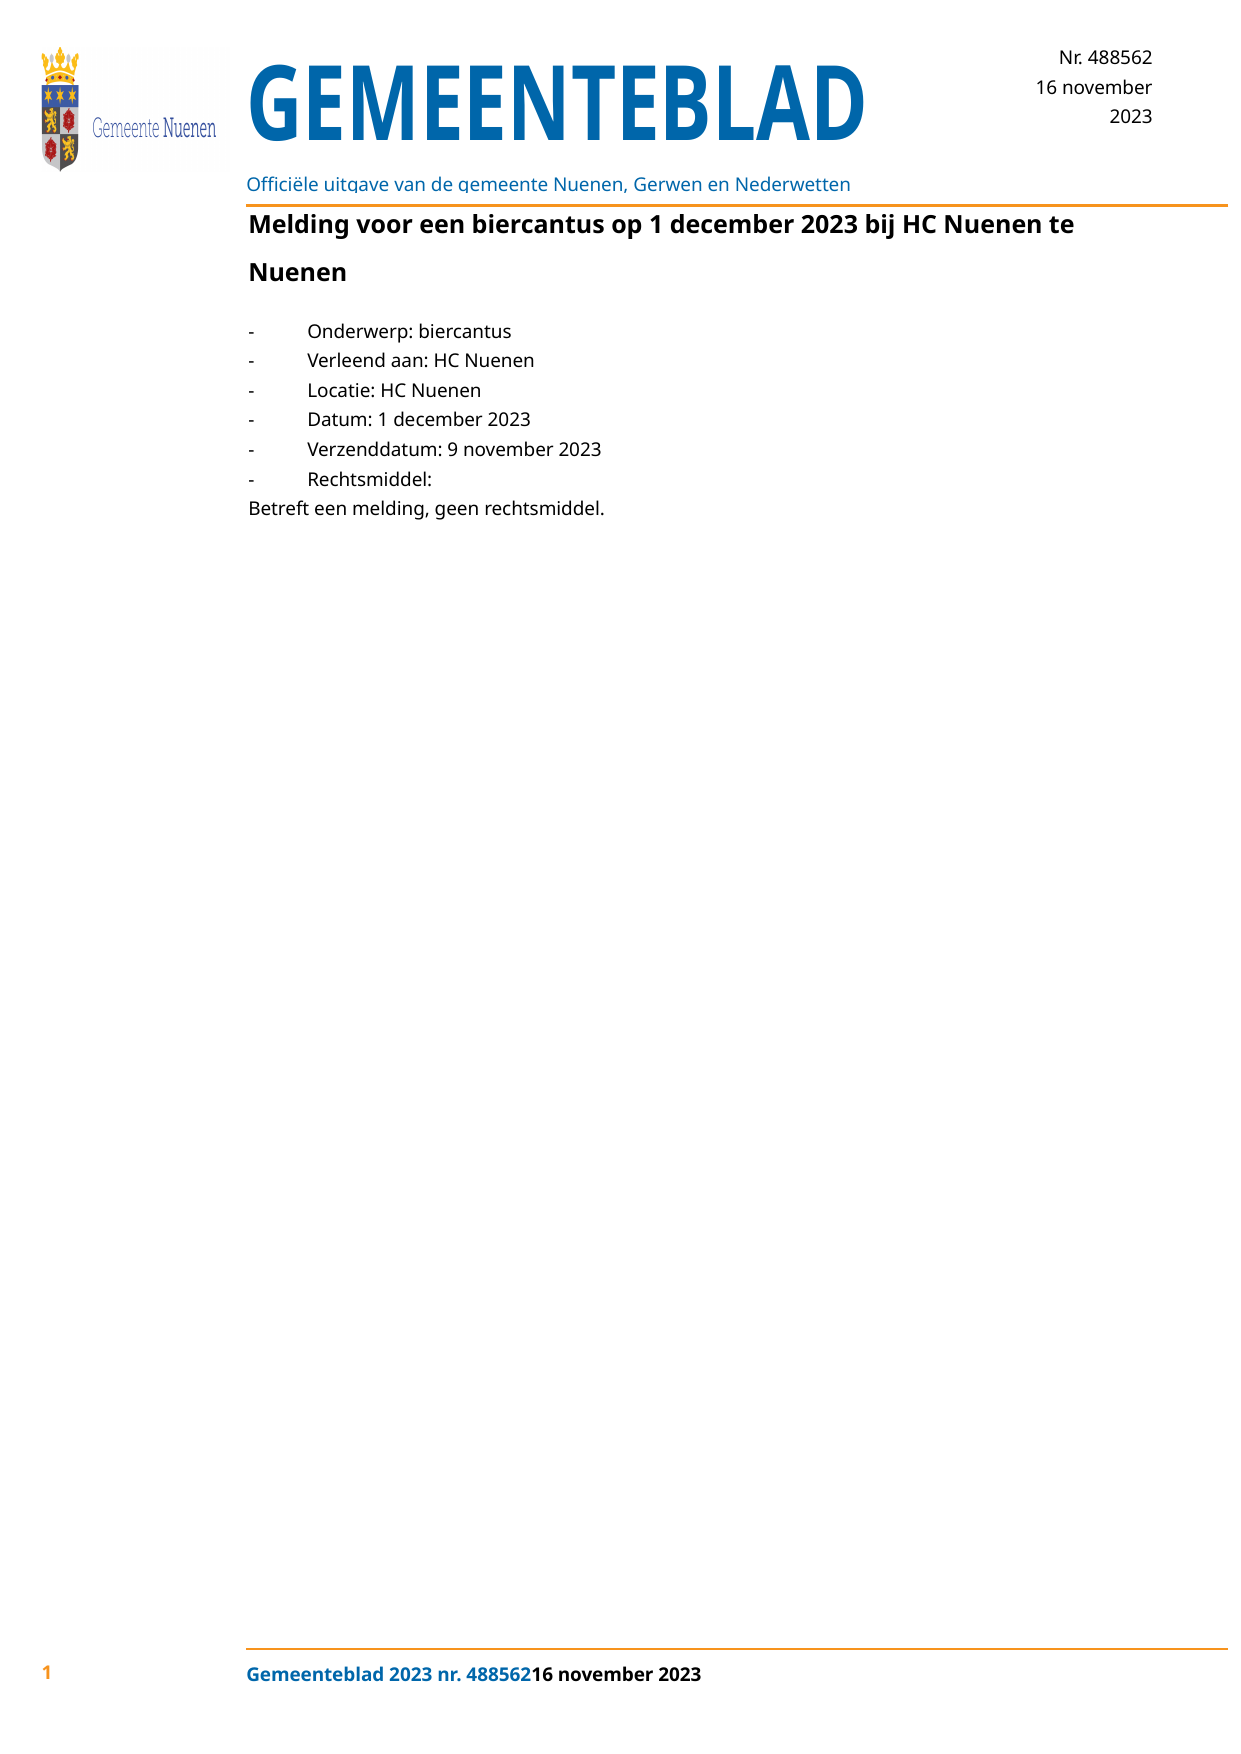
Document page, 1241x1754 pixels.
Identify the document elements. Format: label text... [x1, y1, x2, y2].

list Rechtsmiddel: [248, 466, 1152, 492]
picture [41, 47, 231, 172]
list Verleend aan: HC Nuenen [248, 347, 1152, 373]
list Datum: 1 december 2023 [248, 407, 1152, 432]
list Locatie: HC Nuenen [248, 377, 1152, 403]
list Verzenddatum: 9 november 2023 [248, 436, 1152, 462]
text Melding voor een biercantus op 1 december 2023 bij HC Nuenen te Nuenen [248, 207, 1152, 288]
list Onderwerp: biercantus [248, 318, 1152, 344]
text Betreft een melding, geen rechtsmiddel. [248, 495, 1152, 521]
